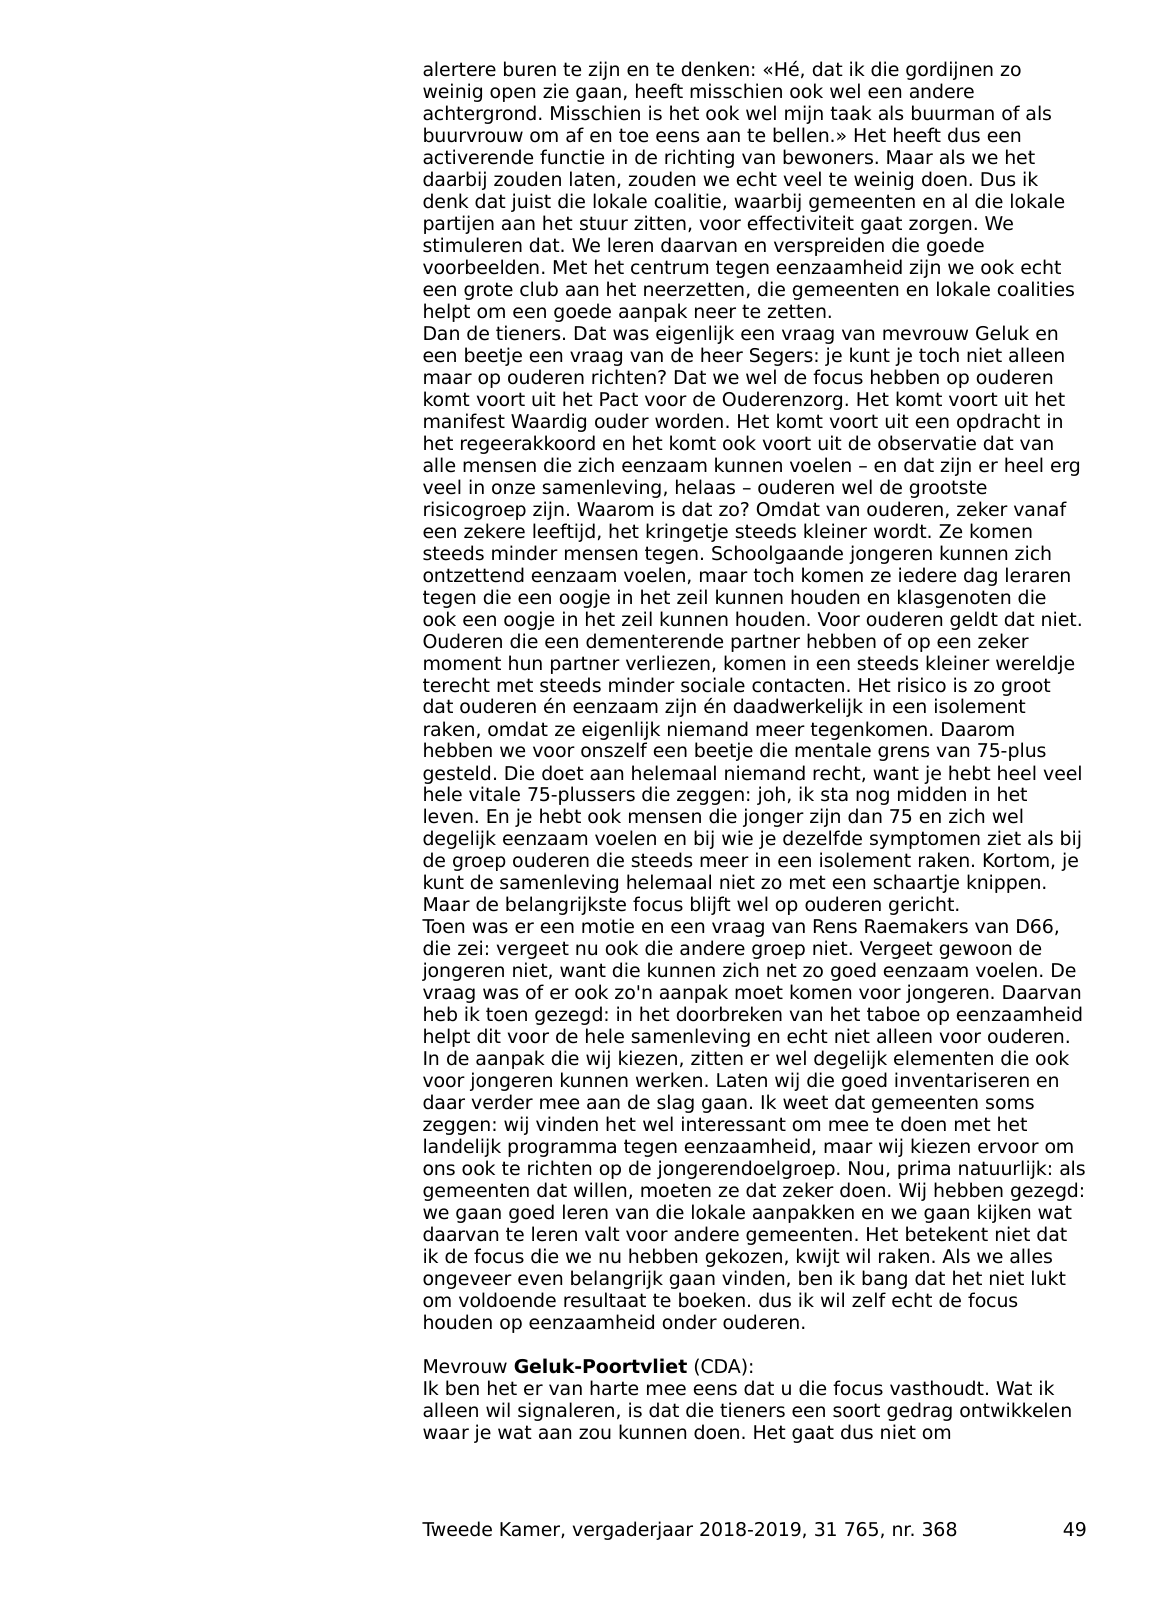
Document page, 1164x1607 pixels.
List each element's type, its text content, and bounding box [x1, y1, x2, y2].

text alertere buren te zijn en te denken: «Hé, dat ik die gordijnen zo weinig open zie gaan, heeft misschien ook wel een andere achtergrond. Misschien is het ook wel mijn taak als buurman of als buurvrouw om af en toe eens aan te bellen.» Het heeft dus een activerende functie in de richting van bewoners. Maar als we het daarbij zouden laten, zouden we echt veel te weinig doen. Dus ik denk dat juist die lokale coalitie, waarbij gemeenten en al die lokale partijen aan het stuur zitten, voor effectiviteit gaat zorgen. We stimuleren dat. We leren daarvan en verspreiden die goede voorbeelden. Met het centrum tegen eenzaamheid zijn we ook echt een grote club aan het neerzetten, die gemeenten en lokale coalities helpt om een goede aanpak neer te zetten. [422, 59, 1087, 323]
text Mevrouw Geluk-Poortvliet (CDA): [422, 1356, 1087, 1378]
text Dan de tieners. Dat was eigenlijk een vraag van mevrouw Geluk en een beetje een vraag van de heer Segers: je kunt je toch niet alleen maar op ouderen richten? Dat we wel de focus hebben op ouderen komt voort uit het Pact voor de Ouderenzorg. Het komt voort uit het manifest Waardig ouder worden. Het komt voort uit een opdracht in het regeerakkoord en het komt ook voort uit de observatie dat van alle mensen die zich eenzaam kunnen voelen – en dat zijn er heel erg veel in onze samenleving, helaas – ouderen wel de grootste risicogroep zijn. Waarom is dat zo? Omdat van ouderen, zeker vanaf een zekere leeftijd, het kringetje steeds kleiner wordt. Ze komen steeds minder mensen tegen. Schoolgaande jongeren kunnen zich ontzettend eenzaam voelen, maar toch komen ze iedere dag leraren tegen die een oogje in het zeil kunnen houden en klasgenoten die ook een oogje in het zeil kunnen houden. Voor ouderen geldt dat niet. Ouderen die een dementerende partner hebben of op een zeker moment hun partner verliezen, komen in een steeds kleiner wereldje terecht met steeds minder sociale contacten. Het risico is zo groot dat ouderen én eenzaam zijn én daadwerkelijk in een isolement raken, omdat ze eigenlijk niemand meer tegenkomen. Daarom hebben we voor onszelf een beetje die mentale grens van 75-plus gesteld. Die doet aan helemaal niemand recht, want je hebt heel veel hele vitale 75-plussers die zeggen: joh, ik sta nog midden in het leven. En je hebt ook mensen die jonger zijn dan 75 en zich wel degelijk eenzaam voelen en bij wie je dezelfde symptomen ziet als bij de groep ouderen die steeds meer in een isolement raken. Kortom, je kunt de samenleving helemaal niet zo met een schaartje knippen. Maar de belangrijkste focus blijft wel op ouderen gericht. [422, 323, 1087, 916]
text Ik ben het er van harte mee eens dat u die focus vasthoudt. Wat ik alleen wil signaleren, is dat die tieners een soort gedrag ontwikkelen waar je wat aan zou kunnen doen. Het gaat dus niet om [422, 1378, 1087, 1444]
text Toen was er een motie en een vraag van Rens Raemakers van D66, die zei: vergeet nu ook die andere groep niet. Vergeet gewoon de jongeren niet, want die kunnen zich net zo goed eenzaam voelen. De vraag was of er ook zo'n aanpak moet komen voor jongeren. Daarvan heb ik toen gezegd: in het doorbreken van het taboe op eenzaamheid helpt dit voor de hele samenleving en echt niet alleen voor ouderen. In de aanpak die wij kiezen, zitten er wel degelijk elementen die ook voor jongeren kunnen werken. Laten wij die goed inventariseren en daar verder mee aan de slag gaan. Ik weet dat gemeenten soms zeggen: wij vinden het wel interessant om mee te doen met het landelijk programma tegen eenzaamheid, maar wij kiezen ervoor om ons ook te richten op de jongerendoelgroep. Nou, prima natuurlijk: als gemeenten dat willen, moeten ze dat zeker doen. Wij hebben gezegd: we gaan goed leren van die lokale aanpakken en we gaan kijken wat daarvan te leren valt voor andere gemeenten. Het betekent niet dat ik de focus die we nu hebben gekozen, kwijt wil raken. Als we alles ongeveer even belangrijk gaan vinden, ben ik bang dat het niet lukt om voldoende resultaat te boeken. dus ik wil zelf echt de focus houden op eenzaamheid onder ouderen. [422, 916, 1087, 1334]
